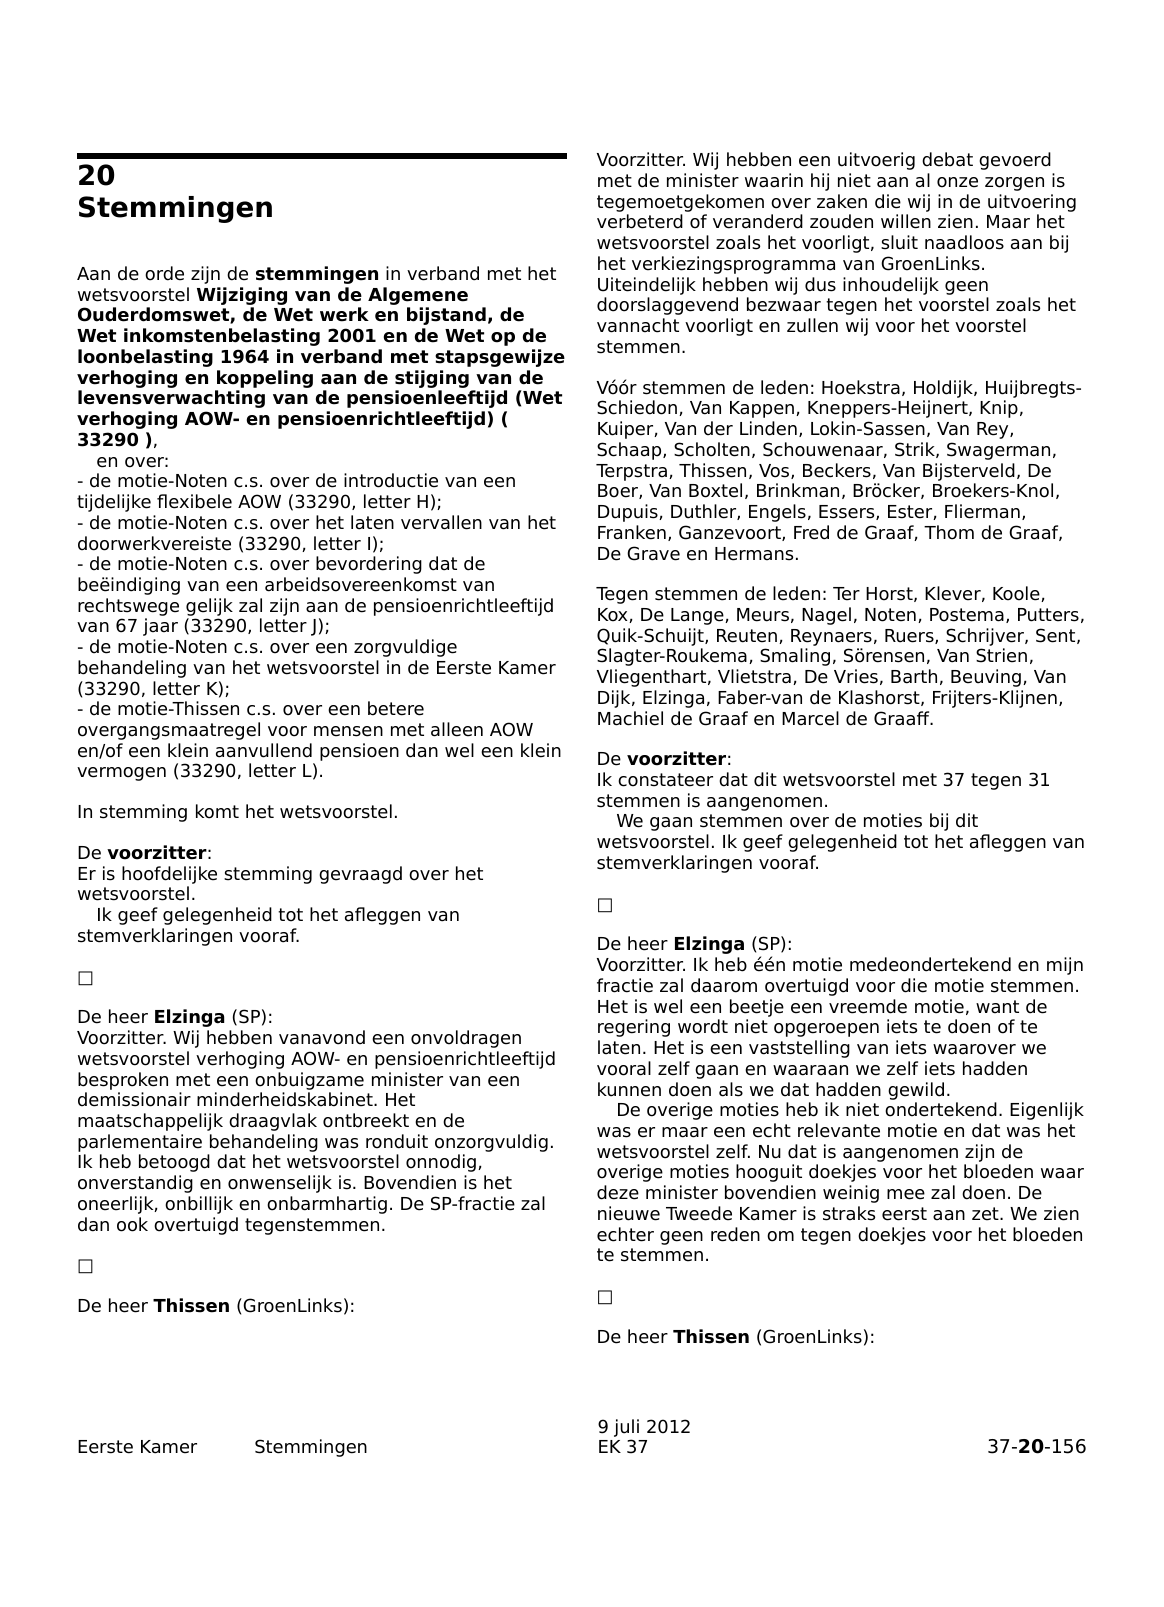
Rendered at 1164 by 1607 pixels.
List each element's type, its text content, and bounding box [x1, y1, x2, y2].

text □ [77, 966, 567, 987]
text De heer Thissen (GroenLinks): [77, 1296, 567, 1317]
text Voorzitter. Wij hebben een uitvoerig debat gevoerd met de minister waarin hij niet aan al onze zorgen is tegemoetgekomen over zaken die wij in de uitvoering verbeterd of veranderd zouden willen zien. Maar het wetsvoorstel zoals het voorligt, sluit naadloos aan bij het verkiezingsprogramma van GroenLinks. Uiteindelijk hebben wij dus inhoudelijk geen doorslaggevend bezwaar tegen het voorstel zoals het vannacht voorligt en zullen wij voor het voorstel stemmen. [596, 150, 1087, 357]
text De heer Thissen (GroenLinks): [596, 1327, 1087, 1347]
text De heer Elzinga (SP): [77, 1007, 567, 1028]
text De voorzitter: [77, 843, 567, 863]
text Tegen stemmen de leden: Ter Horst, Klever, Koole, Kox, De Lange, Meurs, Nagel, Noten, Postema, Putters, Quik-Schuijt, Reuten, Reynaers, Ruers, Schrijver, Sent, Slagter-Roukema, Smaling, Sörensen, Van Strien, Vliegenthart, Vlietstra, De Vries, Barth, Beuving, Van Dijk, Elzinga, Faber-van de Klashorst, Frijters-Klijnen, Machiel de Graaf en Marcel de Graaff. [596, 584, 1087, 729]
text □ [77, 1255, 567, 1276]
text - de motie-Noten c.s. over het laten vervallen van het doorwerkvereiste (33290, letter I); [77, 513, 567, 554]
text De overige moties heb ik niet ondertekend. Eigenlijk was er maar een echt relevante motie en dat was het wetsvoorstel zelf. Nu dat is aangenomen zijn de overige moties hooguit doekjes voor het bloeden waar deze minister bovendien weinig mee zal doen. De nieuwe Tweede Kamer is straks eerst aan zet. We zien echter geen reden om tegen doekjes voor het bloeden te stemmen. [596, 1100, 1087, 1266]
text □ [596, 1286, 1087, 1307]
text Ik geef gelegenheid tot het afleggen van stemverklaringen vooraf. [77, 905, 567, 946]
text Voorzitter. Wij hebben vanavond een onvoldragen wetsvoorstel verhoging AOW- en pensioenrichtleeftijd besproken met een onbuigzame minister van een demissionair minderheidskabinet. Het maatschappelijk draagvlak ontbreekt en de parlementaire behandeling was ronduit onzorgvuldig. Ik heb betoogd dat het wetsvoorstel onnodig, onverstandig en onwenselijk is. Bovendien is het oneerlijk, onbillijk en onbarmhartig. De SP-fractie zal dan ook overtuigd tegenstemmen. [77, 1028, 567, 1235]
text - de motie-Noten c.s. over de introductie van een tijdelijke flexibele AOW (33290, letter H); [77, 471, 567, 513]
text - de motie-Thissen c.s. over een betere overgangsmaatregel voor mensen met alleen AOW en/of een klein aanvullend pensioen dan wel een klein vermogen (33290, letter L). [77, 699, 567, 782]
text Er is hoofdelijke stemming gevraagd over het wetsvoorstel. [77, 863, 567, 905]
text Aan de orde zijn de stemmingen in verband met het wetsvoorstel Wijziging van de Algemene Ouderdomswet, de Wet werk en bijstand, de Wet inkomstenbelasting 2001 en de Wet op de loonbelasting 1964 in verband met stapsgewijze verhoging en koppeling aan de stijging van de levensverwachting van de pensioenleeftijd (Wet verhoging AOW- en pensioenrichtleeftijd) ( 33290 ), [77, 264, 567, 450]
text We gaan stemmen over de moties bij dit wetsvoorstel. Ik geef gelegenheid tot het afleggen van stemverklaringen vooraf. [596, 811, 1087, 873]
title 20 Stemmingen [77, 159, 567, 224]
text De voorzitter: [596, 749, 1087, 770]
text Voorzitter. Ik heb één motie medeondertekend en mijn fractie zal daarom overtuigd voor die motie stemmen. Het is wel een beetje een vreemde motie, want de regering wordt niet opgeroepen iets te doen of te laten. Het is een vaststelling van iets waarover we vooral zelf gaan en waaraan we zelf iets hadden kunnen doen als we dat hadden gewild. [596, 955, 1087, 1100]
text □ [596, 893, 1087, 914]
text - de motie-Noten c.s. over een zorgvuldige behandeling van het wetsvoorstel in de Eerste Kamer (33290, letter K); [77, 637, 567, 699]
text De heer Elzinga (SP): [596, 934, 1087, 955]
text - de motie-Noten c.s. over bevordering dat de beëindiging van een arbeidsovereenkomst van rechtswege gelijk zal zijn aan de pensioenrichtleeftijd van 67 jaar (33290, letter J); [77, 554, 567, 637]
text Ik constateer dat dit wetsvoorstel met 37 tegen 31 stemmen is aangenomen. [596, 770, 1087, 811]
text In stemming komt het wetsvoorstel. [77, 802, 567, 823]
text Vóór stemmen de leden: Hoekstra, Holdijk, Huijbregts-Schiedon, Van Kappen, Kneppers-Heijnert, Knip, Kuiper, Van der Linden, Lokin-Sassen, Van Rey, Schaap, Scholten, Schouwenaar, Strik, Swagerman, Terpstra, Thissen, Vos, Beckers, Van Bijsterveld, De Boer, Van Boxtel, Brinkman, Bröcker, Broekers-Knol, Dupuis, Duthler, Engels, Essers, Ester, Flierman, Franken, Ganzevoort, Fred de Graaf, Thom de Graaf, De Grave en Hermans. [596, 377, 1087, 564]
text en over: [77, 450, 567, 471]
